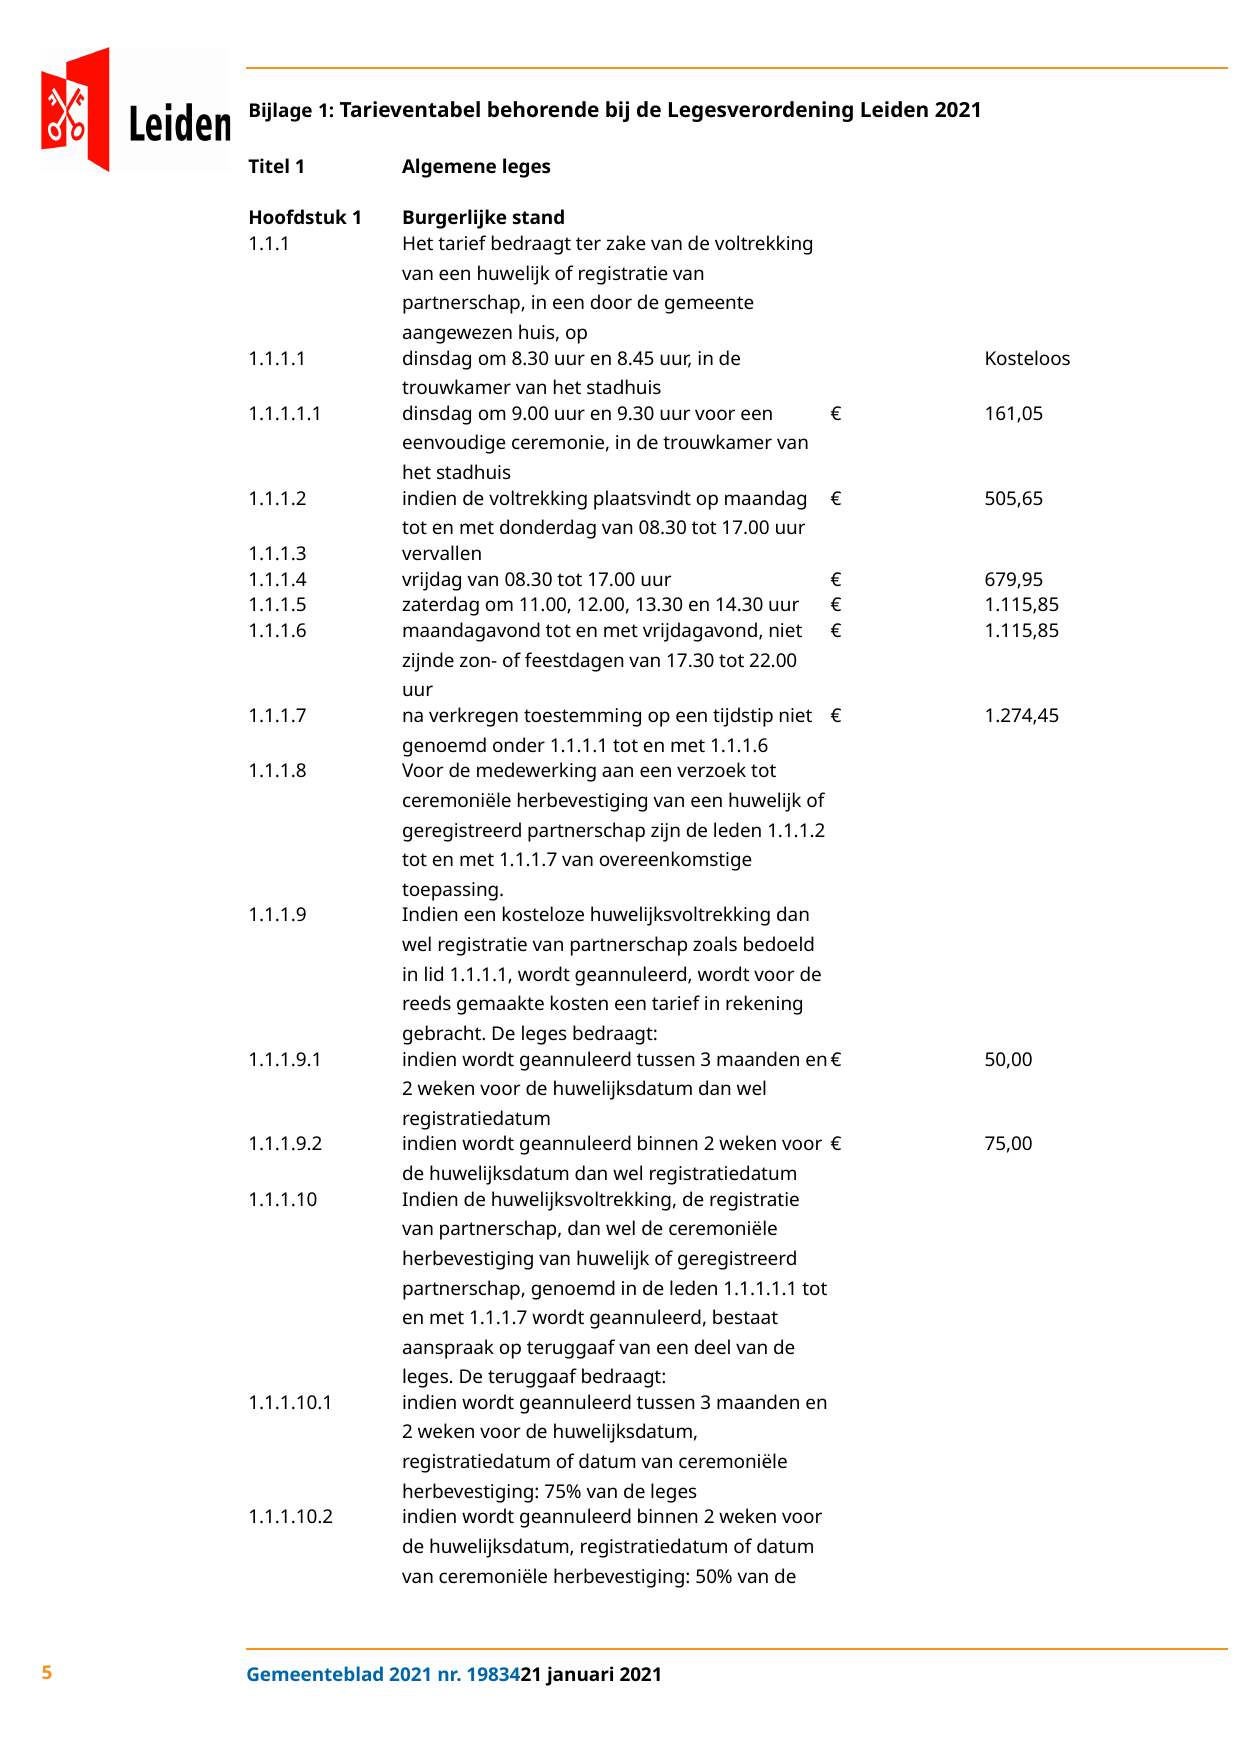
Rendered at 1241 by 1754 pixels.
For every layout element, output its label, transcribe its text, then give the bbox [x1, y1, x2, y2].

table_cell indien wordt geannuleerd binnen 2 weken voor de huwelijksdatum, registratiedatum of datum van ceremoniële herbevestiging: 50% van de [402, 1504, 830, 1588]
table_cell 1.1.1.10 [248, 1186, 402, 1389]
table_cell Burgerlijke stand [402, 205, 830, 230]
table_cell 1.1.1.1 [248, 345, 402, 400]
table_header Algemene leges [402, 153, 830, 179]
table_cell 1.1.1.2 [248, 485, 402, 540]
table_cell [984, 1504, 1152, 1588]
table_cell [830, 540, 984, 566]
table_cell [830, 205, 984, 230]
table_cell [830, 902, 984, 1046]
picture [41, 47, 231, 172]
table_cell [984, 758, 1152, 902]
table_cell Indien de huwelijksvoltrekking, de registratie van partnerschap, dan wel de ceremoniële herbevestiging van huwelijk of geregistreerd partnerschap, genoemd in de leden 1.1.1.1.1 tot en met 1.1.1.7 wordt geannuleerd, bestaat aanspraak op teruggaaf van een deel van de leges. De teruggaaf bedraagt: [402, 1186, 830, 1389]
table_cell [984, 1389, 1152, 1504]
table_cell dinsdag om 9.00 uur en 9.30 uur voor een eenvoudige ceremonie, in de trouwkamer van het stadhuis [402, 400, 830, 485]
text Bijlage 1: Tarieventabel behorende bij de Legesverordening Leiden 2021 [248, 95, 1152, 123]
table_header [830, 153, 984, 179]
table_cell [830, 230, 984, 345]
table_cell na verkregen toestemming op een tijdstip niet genoemd onder 1.1.1.1 tot en met 1.1.1.6 [402, 702, 830, 758]
table_cell [984, 540, 1152, 566]
table_cell 1.1.1.7 [248, 702, 402, 758]
table_cell 1.1.1.9.1 [248, 1046, 402, 1131]
table_cell 1.1.1.9 [248, 902, 402, 1046]
table_cell [830, 179, 984, 204]
table_cell vervallen [402, 540, 830, 566]
table_cell 505,65 [984, 485, 1152, 540]
table_cell [984, 1186, 1152, 1389]
table_cell 1.1.1.4 [248, 566, 402, 592]
table_cell Indien een kosteloze huwelijksvoltrekking dan wel registratie van partnerschap zoals bedoeld in lid 1.1.1.1, wordt geannuleerd, wordt voor de reeds gemaakte kosten een tarief in rekening gebracht. De leges bedraagt: [402, 902, 830, 1046]
table_cell € [830, 1046, 984, 1131]
table_cell 1.1.1.9.2 [248, 1131, 402, 1186]
table_cell € [830, 592, 984, 617]
table_header [984, 153, 1152, 179]
table_cell € [830, 702, 984, 758]
table_cell [830, 1186, 984, 1389]
table_cell € [830, 485, 984, 540]
table_cell 1.115,85 [984, 592, 1152, 617]
table_cell Het tarief bedraagt ter zake van de voltrekking van een huwelijk of registratie van partnerschap, in een door de gemeente aangewezen huis, op [402, 230, 830, 345]
table_cell 1.1.1.10.1 [248, 1389, 402, 1504]
table_cell maandagavond tot en met vrijdagavond, niet zijnde zon- of feestdagen van 17.30 tot 22.00 uur [402, 618, 830, 702]
table_header Titel 1 [248, 153, 402, 179]
table_cell [830, 1504, 984, 1588]
table_cell 1.1.1.5 [248, 592, 402, 617]
table_cell dinsdag om 8.30 uur en 8.45 uur, in de trouwkamer van het stadhuis [402, 345, 830, 400]
table_cell 1.1.1.10.2 [248, 1504, 402, 1588]
table_cell [830, 345, 984, 400]
table_cell € [830, 400, 984, 485]
table_cell [402, 179, 830, 204]
table_cell [984, 179, 1152, 204]
table_cell indien wordt geannuleerd tussen 3 maanden en 2 weken voor de huwelijksdatum dan wel registratiedatum [402, 1046, 830, 1131]
table_cell [248, 179, 402, 204]
table_cell 1.1.1.1.1 [248, 400, 402, 485]
table_cell 1.274,45 [984, 702, 1152, 758]
table_cell 50,00 [984, 1046, 1152, 1131]
table_cell 1.1.1.3 [248, 540, 402, 566]
table_cell 1.115,85 [984, 618, 1152, 702]
table_cell vrijdag van 08.30 tot 17.00 uur [402, 566, 830, 592]
table_cell € [830, 618, 984, 702]
table_cell [984, 902, 1152, 1046]
table_cell Kosteloos [984, 345, 1152, 400]
table_cell Voor de medewerking aan een verzoek tot ceremoniële herbevestiging van een huwelijk of geregistreerd partnerschap zijn de leden 1.1.1.2 tot en met 1.1.1.7 van overeenkomstige toepassing. [402, 758, 830, 902]
table_cell [830, 758, 984, 902]
table_cell € [830, 566, 984, 592]
table_cell [830, 1389, 984, 1504]
table_cell indien wordt geannuleerd tussen 3 maanden en 2 weken voor de huwelijksdatum, registratiedatum of datum van ceremoniële herbevestiging: 75% van de leges [402, 1389, 830, 1504]
table_cell zaterdag om 11.00, 12.00, 13.30 en 14.30 uur [402, 592, 830, 617]
table_cell indien de voltrekking plaatsvindt op maandag tot en met donderdag van 08.30 tot 17.00 uur [402, 485, 830, 540]
table_cell 1.1.1.8 [248, 758, 402, 902]
table_cell indien wordt geannuleerd binnen 2 weken voor de huwelijksdatum dan wel registratiedatum [402, 1131, 830, 1186]
table_cell 75,00 [984, 1131, 1152, 1186]
table_cell 161,05 [984, 400, 1152, 485]
table_cell [984, 205, 1152, 230]
table_cell [984, 230, 1152, 345]
table_cell 679,95 [984, 566, 1152, 592]
table_cell 1.1.1.6 [248, 618, 402, 702]
table_cell € [830, 1131, 984, 1186]
table_cell Hoofdstuk 1 [248, 205, 402, 230]
table_cell 1.1.1 [248, 230, 402, 345]
